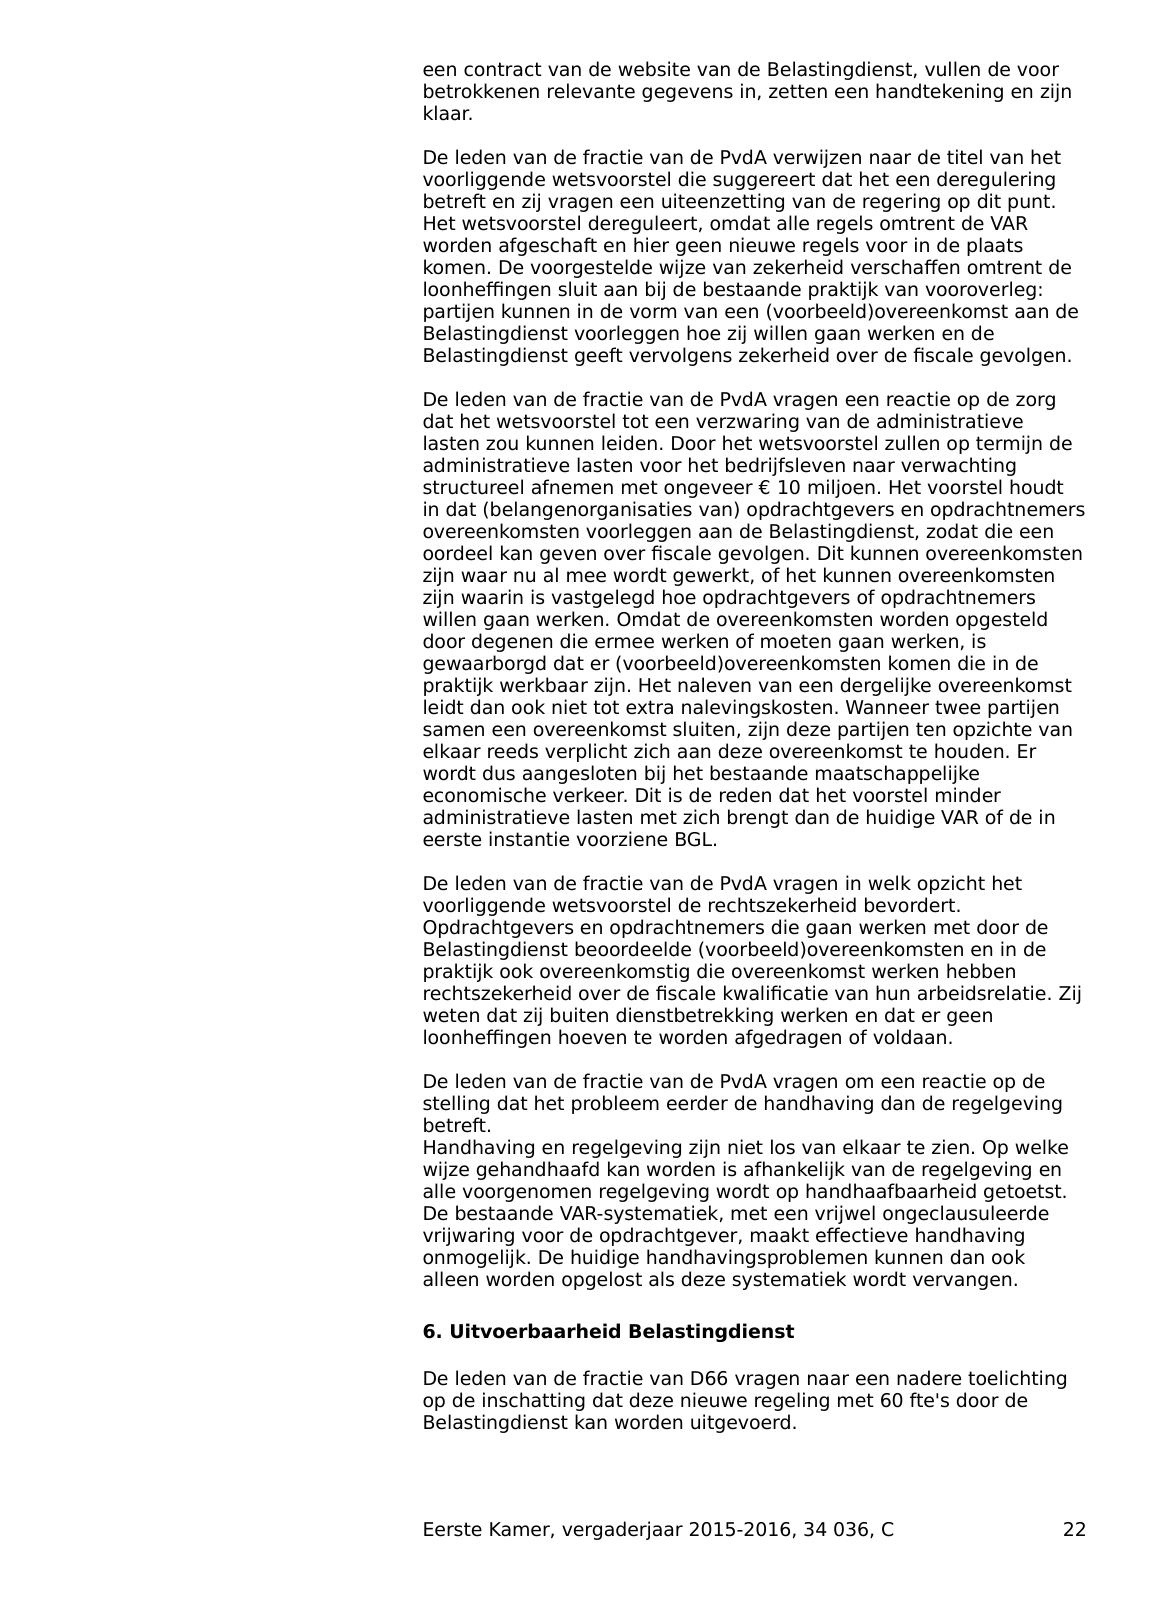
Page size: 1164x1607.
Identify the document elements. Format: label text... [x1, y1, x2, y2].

text een contract van de website van de Belastingdienst, vullen de voor betrokkenen relevante gegevens in, zetten een handtekening en zijn klaar. [422, 59, 1087, 125]
text De leden van de fractie van D66 vragen naar een nadere toelichting op de inschatting dat deze nieuwe regeling met 60 fte's door de Belastingdienst kan worden uitgevoerd. [422, 1368, 1087, 1434]
subtitle 6. Uitvoerbaarheid Belastingdienst [422, 1321, 1087, 1343]
text De leden van de fractie van de PvdA verwijzen naar de titel van het voorliggende wetsvoorstel die suggereert dat het een deregulering betreft en zij vragen een uiteenzetting van de regering op dit punt. [422, 147, 1087, 213]
text Het wetsvoorstel dereguleert, omdat alle regels omtrent de VAR worden afgeschaft en hier geen nieuwe regels voor in de plaats komen. De voorgestelde wijze van zekerheid verschaffen omtrent de loonheffingen sluit aan bij de bestaande praktijk van vooroverleg: partijen kunnen in de vorm van een (voorbeeld)overeenkomst aan de Belastingdienst voorleggen hoe zij willen gaan werken en de Belastingdienst geeft vervolgens zekerheid over de fiscale gevolgen. [422, 213, 1087, 367]
text De leden van de fractie van de PvdA vragen een reactie op de zorg dat het wetsvoorstel tot een verzwaring van de administratieve lasten zou kunnen leiden. Door het wetsvoorstel zullen op termijn de administratieve lasten voor het bedrijfsleven naar verwachting structureel afnemen met ongeveer € 10 miljoen. Het voorstel houdt in dat (belangenorganisaties van) opdrachtgevers en opdrachtnemers overeenkomsten voorleggen aan de Belastingdienst, zodat die een oordeel kan geven over fiscale gevolgen. Dit kunnen overeenkomsten zijn waar nu al mee wordt gewerkt, of het kunnen overeenkomsten zijn waarin is vastgelegd hoe opdrachtgevers of opdrachtnemers willen gaan werken. Omdat de overeenkomsten worden opgesteld door degenen die ermee werken of moeten gaan werken, is gewaarborgd dat er (voorbeeld)overeenkomsten komen die in de praktijk werkbaar zijn. Het naleven van een dergelijke overeenkomst leidt dan ook niet tot extra nalevingskosten. Wanneer twee partijen samen een overeenkomst sluiten, zijn deze partijen ten opzichte van elkaar reeds verplicht zich aan deze overeenkomst te houden. Er wordt dus aangesloten bij het bestaande maatschappelijke economische verkeer. Dit is de reden dat het voorstel minder administratieve lasten met zich brengt dan de huidige VAR of de in eerste instantie voorziene BGL. [422, 389, 1087, 851]
text Handhaving en regelgeving zijn niet los van elkaar te zien. Op welke wijze gehandhaafd kan worden is afhankelijk van de regelgeving en alle voorgenomen regelgeving wordt op handhaafbaarheid getoetst. De bestaande VAR-systematiek, met een vrijwel ongeclausuleerde vrijwaring voor de opdrachtgever, maakt effectieve handhaving onmogelijk. De huidige handhavingsproblemen kunnen dan ook alleen worden opgelost als deze systematiek wordt vervangen. [422, 1137, 1087, 1291]
text De leden van de fractie van de PvdA vragen in welk opzicht het voorliggende wetsvoorstel de rechtszekerheid bevordert. [422, 873, 1087, 917]
text Opdrachtgevers en opdrachtnemers die gaan werken met door de Belastingdienst beoordeelde (voorbeeld)overeenkomsten en in de praktijk ook overeenkomstig die overeenkomst werken hebben rechtszekerheid over de fiscale kwalificatie van hun arbeidsrelatie. Zij weten dat zij buiten dienstbetrekking werken en dat er geen loonheffingen hoeven te worden afgedragen of voldaan. [422, 917, 1087, 1049]
text De leden van de fractie van de PvdA vragen om een reactie op de stelling dat het probleem eerder de handhaving dan de regelgeving betreft. [422, 1071, 1087, 1137]
